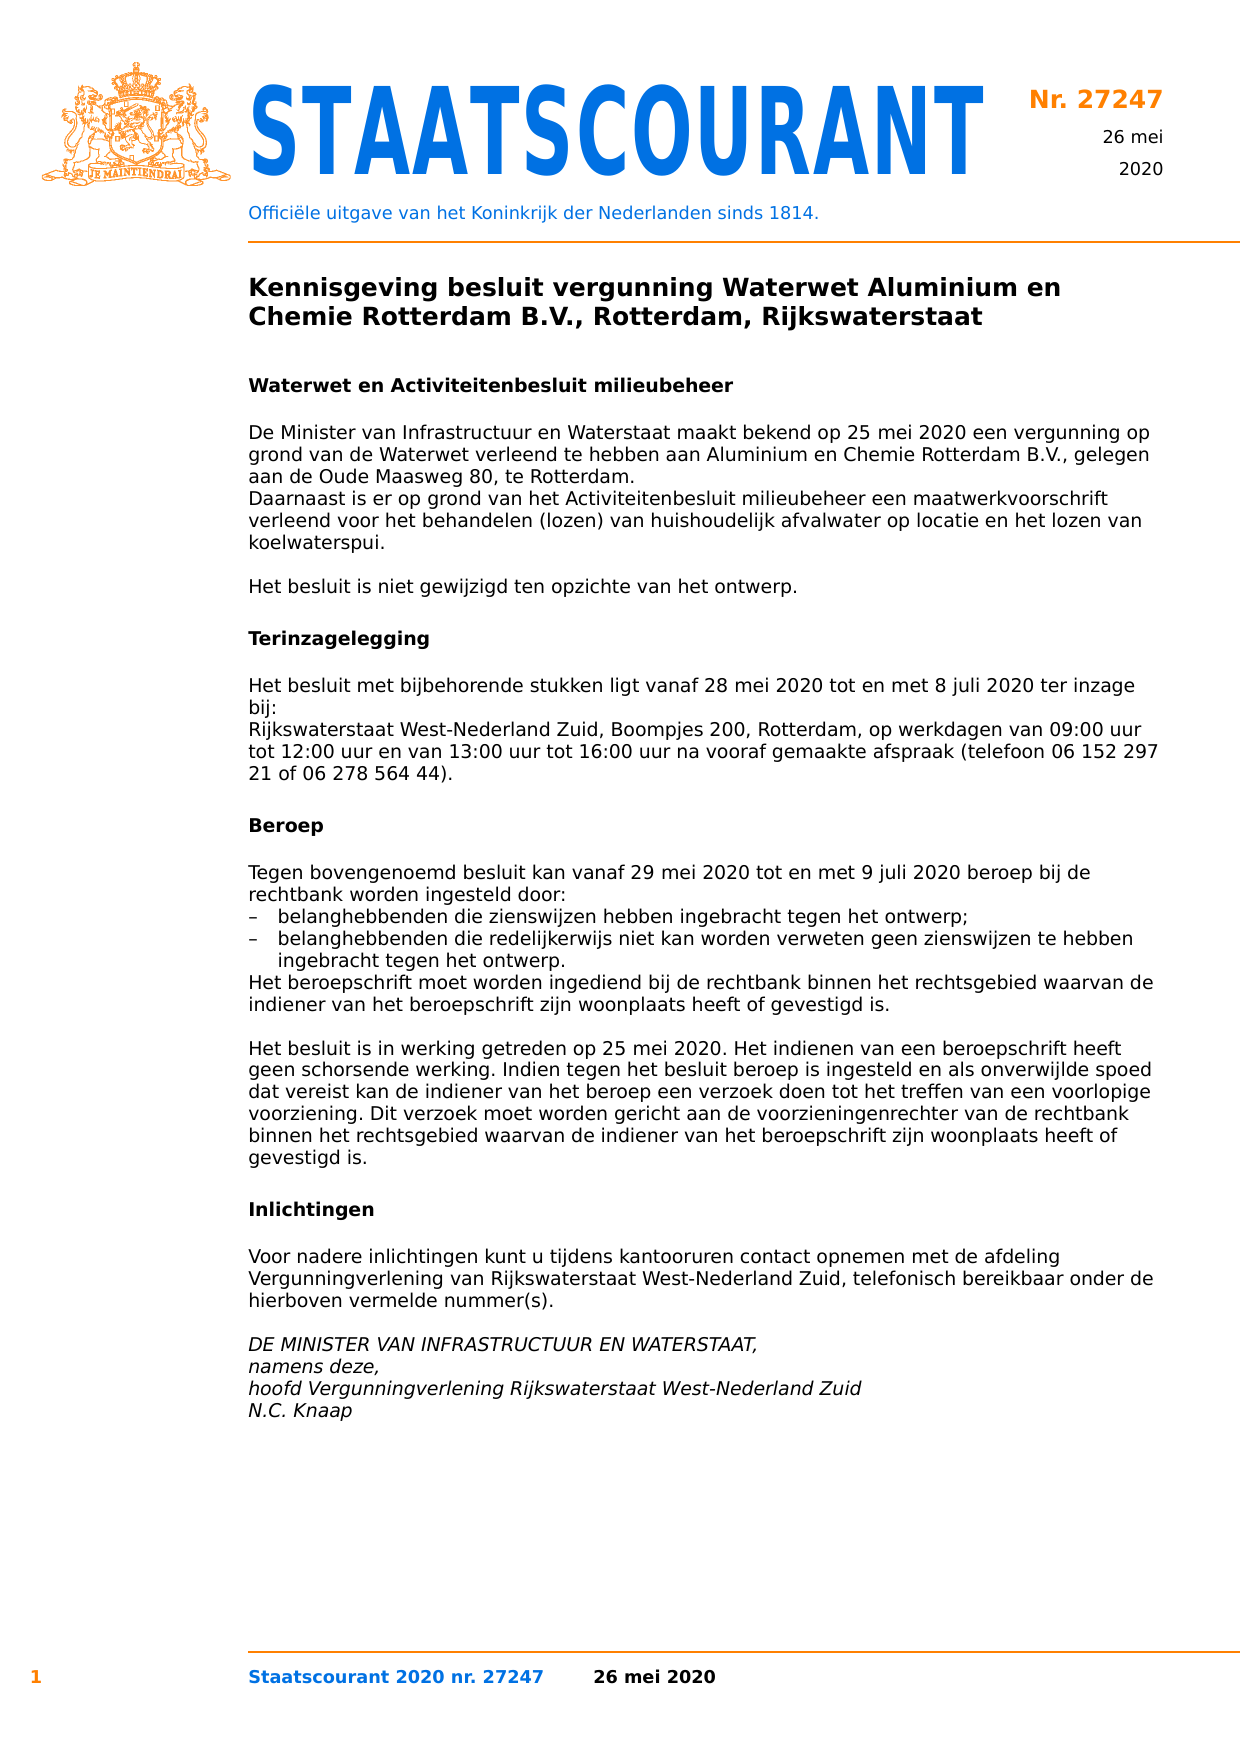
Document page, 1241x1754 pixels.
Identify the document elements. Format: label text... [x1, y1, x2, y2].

text Het besluit is niet gewijzigd ten opzichte van het ontwerp. [248, 576, 1163, 598]
text Rijkswaterstaat West-Nederland Zuid, Boompjes 200, Rotterdam, op werkdagen van 09:00 uur tot 12:00 uur en van 13:00 uur tot 16:00 uur na vooraf gemaakte afspraak (telefoon 06 152 297 21 of 06 278 564 44). [248, 719, 1163, 785]
text Daarnaast is er op grond van het Activiteitenbesluit milieubeheer een maatwerkvoorschrift verleend voor het behandelen (lozen) van huishoudelijk afvalwater op locatie en het lozen van koelwaterspui. [248, 488, 1163, 554]
text Het besluit is in werking getreden op 25 mei 2020. Het indienen van een beroepschrift heeft geen schorsende werking. Indien tegen het besluit beroep is ingesteld en als onverwijlde spoed dat vereist kan de indiener van het beroep een verzoek doen tot het treffen van een voorlopige voorziening. Dit verzoek moet worden gericht aan de voorzieningenrechter van de rechtbank binnen het rechtsgebied waarvan de indiener van het beroepschrift zijn woonplaats heeft of gevestigd is. [248, 1037, 1163, 1169]
text Het beroepschrift moet worden ingediend bij de rechtbank binnen het rechtsgebied waarvan de indiener van het beroepschrift zijn woonplaats heeft of gevestigd is. [248, 972, 1163, 1016]
table_header Nr. 27247 [998, 62, 1240, 121]
table_header STAATSCOURANT [248, 62, 998, 203]
text Tegen bovengenoemd besluit kan vanaf 29 mei 2020 tot en met 9 juli 2020 beroep bij de rechtbank worden ingesteld door: [248, 862, 1163, 906]
text – belanghebbenden die zienswijzen hebben ingebracht tegen het ontwerp; [248, 906, 1163, 928]
text Voor nadere inlichtingen kunt u tijdens kantooruren contact opnemen met de afdeling Vergunningverlening van Rijkswaterstaat West-Nederland Zuid, telefonisch bereikbaar onder de hierboven vermelde nummer(s). [248, 1246, 1163, 1312]
subtitle Terinzagelegging [248, 628, 1163, 650]
subtitle Kennisgeving besluit vergunning Waterwet Aluminium en Chemie Rotterdam B.V., Rotterdam, Rijkswaterstaat [248, 273, 1163, 331]
table_cell 2020 [998, 153, 1240, 203]
table_cell Officiële uitgave van het Koninkrijk der Nederlanden sinds 1814. [248, 203, 1240, 241]
subtitle Beroep [248, 815, 1163, 837]
table_header [25, 62, 248, 241]
text Het besluit met bijbehorende stukken ligt vanaf 28 mei 2020 tot en met 8 juli 2020 ter inzage bij: [248, 675, 1163, 719]
table_cell 26 mei [998, 121, 1240, 153]
text De Minister van Infrastructuur en Waterstaat maakt bekend op 25 mei 2020 een vergunning op grond van de Waterwet verleend te hebben aan Aluminium en Chemie Rotterdam B.V., gelegen aan de Oude Maasweg 80, te Rotterdam. [248, 422, 1163, 488]
text DE MINISTER VAN INFRASTRUCTUUR EN WATERSTAAT, namens deze, hoofd Vergunningverlening Rijkswaterstaat West-Nederland Zuid N.C. Knaap [248, 1334, 1163, 1422]
subtitle Waterwet en Activiteitenbesluit milieubeheer [248, 375, 1163, 397]
text – belanghebbenden die redelijkerwijs niet kan worden verweten geen zienswijzen te hebben ingebracht tegen het ontwerp. [248, 928, 1163, 972]
picture [41, 62, 231, 186]
subtitle Inlichtingen [248, 1199, 1163, 1221]
